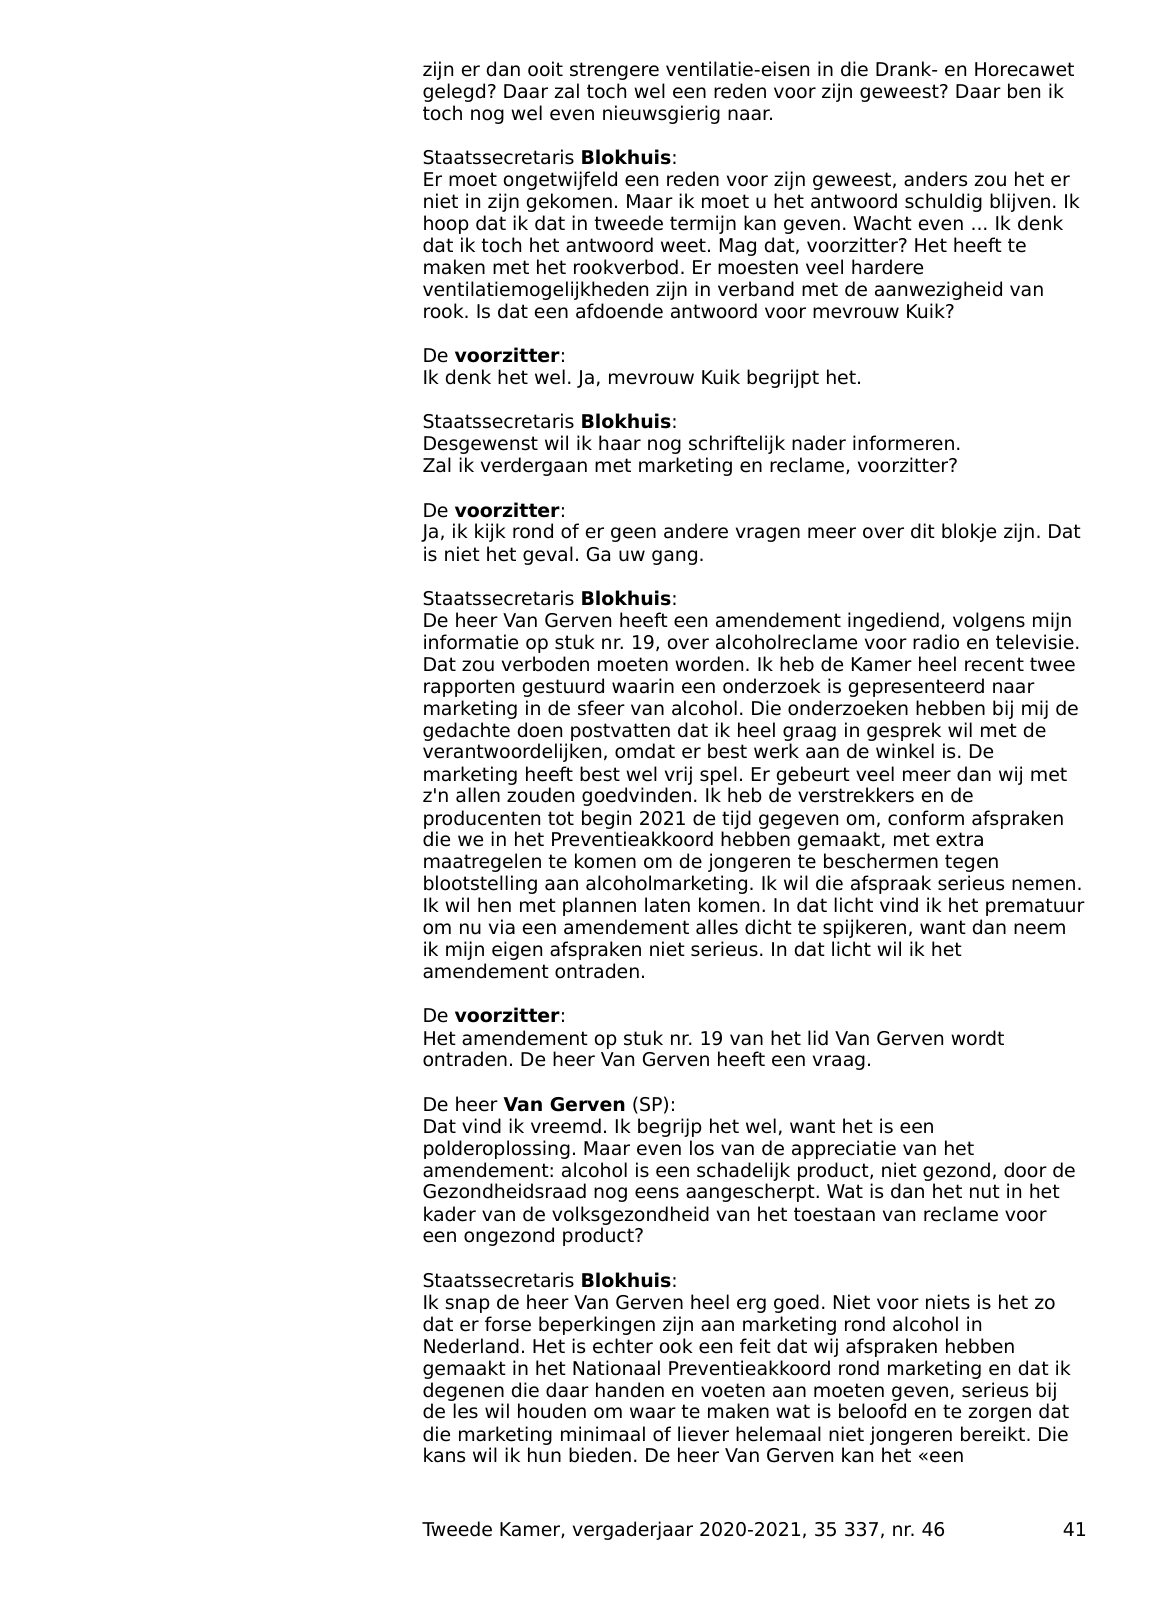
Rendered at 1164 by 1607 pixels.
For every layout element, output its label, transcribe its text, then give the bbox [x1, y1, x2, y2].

text Staatssecretaris Blokhuis: [422, 588, 1087, 609]
text zijn er dan ooit strengere ventilatie-eisen in die Drank- en Horecawet gelegd? Daar zal toch wel een reden voor zijn geweest? Daar ben ik toch nog wel even nieuwsgierig naar. [422, 59, 1087, 125]
text Staatssecretaris Blokhuis: [422, 411, 1087, 433]
text De voorzitter: [422, 499, 1087, 521]
text Ik snap de heer Van Gerven heel erg goed. Niet voor niets is het zo dat er forse beperkingen zijn aan marketing rond alcohol in Nederland. Het is echter ook een feit dat wij afspraken hebben gemaakt in het Nationaal Preventieakkoord rond marketing en dat ik degenen die daar handen en voeten aan moeten geven, serieus bij de les wil houden om waar te maken wat is beloofd en te zorgen dat die marketing minimaal of liever helemaal niet jongeren bereikt. Die kans wil ik hun bieden. De heer Van Gerven kan het «een [422, 1292, 1087, 1467]
text Er moet ongetwijfeld een reden voor zijn geweest, anders zou het er niet in zijn gekomen. Maar ik moet u het antwoord schuldig blijven. Ik hoop dat ik dat in tweede termijn kan geven. Wacht even ... Ik denk dat ik toch het antwoord weet. Mag dat, voorzitter? Het heeft te maken met het rookverbod. Er moesten veel hardere ventilatiemogelijkheden zijn in verband met de aanwezigheid van rook. Is dat een afdoende antwoord voor mevrouw Kuik? [422, 169, 1087, 323]
text Desgewenst wil ik haar nog schriftelijk nader informeren. [422, 433, 1087, 455]
text Staatssecretaris Blokhuis: [422, 1269, 1087, 1292]
text Dat vind ik vreemd. Ik begrijp het wel, want het is een polderoplossing. Maar even los van de appreciatie van het amendement: alcohol is een schadelijk product, niet gezond, door de Gezondheidsraad nog eens aangescherpt. Wat is dan het nut in het kader van de volksgezondheid van het toestaan van reclame voor een ongezond product? [422, 1116, 1087, 1247]
text Zal ik verdergaan met marketing en reclame, voorzitter? [422, 455, 1087, 477]
text Ik denk het wel. Ja, mevrouw Kuik begrijpt het. [422, 367, 1087, 389]
text Ja, ik kijk rond of er geen andere vragen meer over dit blokje zijn. Dat is niet het geval. Ga uw gang. [422, 521, 1087, 565]
text De voorzitter: [422, 345, 1087, 367]
text De voorzitter: [422, 1005, 1087, 1027]
text Staatssecretaris Blokhuis: [422, 147, 1087, 169]
text De heer Van Gerven heeft een amendement ingediend, volgens mijn informatie op stuk nr. 19, over alcoholreclame voor radio en televisie. Dat zou verboden moeten worden. Ik heb de Kamer heel recent twee rapporten gestuurd waarin een onderzoek is gepresenteerd naar marketing in de sfeer van alcohol. Die onderzoeken hebben bij mij de gedachte doen postvatten dat ik heel graag in gesprek wil met de verantwoordelijken, omdat er best werk aan de winkel is. De marketing heeft best wel vrij spel. Er gebeurt veel meer dan wij met z'n allen zouden goedvinden. Ik heb de verstrekkers en de producenten tot begin 2021 de tijd gegeven om, conform afspraken die we in het Preventieakkoord hebben gemaakt, met extra maatregelen te komen om de jongeren te beschermen tegen blootstelling aan alcoholmarketing. Ik wil die afspraak serieus nemen. Ik wil hen met plannen laten komen. In dat licht vind ik het prematuur om nu via een amendement alles dicht te spijkeren, want dan neem ik mijn eigen afspraken niet serieus. In dat licht wil ik het amendement ontraden. [422, 609, 1087, 983]
text Het amendement op stuk nr. 19 van het lid Van Gerven wordt ontraden. De heer Van Gerven heeft een vraag. [422, 1027, 1087, 1071]
text De heer Van Gerven (SP): [422, 1093, 1087, 1116]
